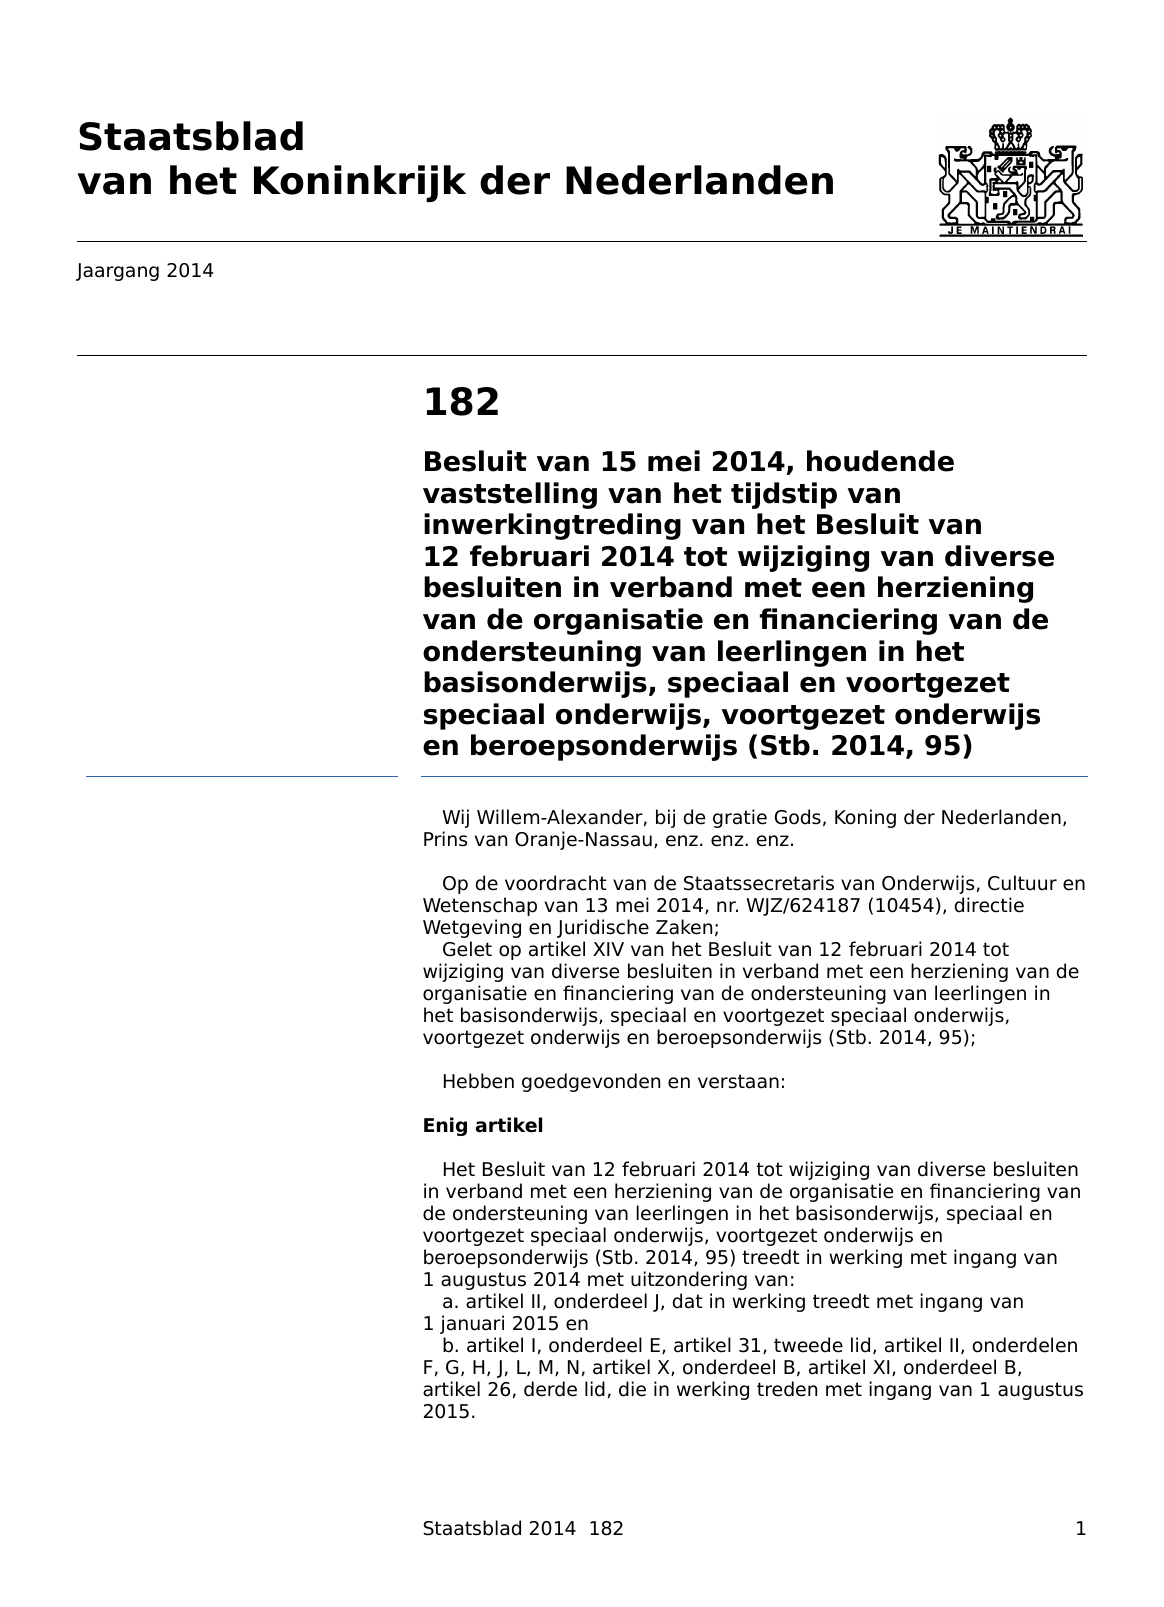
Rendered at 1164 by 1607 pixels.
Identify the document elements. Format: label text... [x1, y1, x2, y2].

table_header [886, 100, 1087, 241]
text Het Besluit van 12 februari 2014 tot wijziging van diverse besluiten in verband met een herziening van de organisatie en financiering van de ondersteuning van leerlingen in het basisonderwijs, speciaal en voortgezet speciaal onderwijs, voortgezet onderwijs en beroepsonderwijs (Stb. 2014, 95) treedt in werking met ingang van 1 augustus 2014 met uitzondering van: [422, 1159, 1087, 1291]
subtitle 182 [422, 381, 1087, 424]
text Hebben goedgevonden en verstaan: [422, 1071, 1087, 1093]
subtitle Enig artikel [422, 1115, 1087, 1137]
table_cell Jaargang 2014 [77, 242, 1087, 355]
text a. artikel II, onderdeel J, dat in werking treedt met ingang van 1 januari 2015 en [422, 1291, 1087, 1335]
text Besluit van 15 mei 2014, houdende vaststelling van het tijdstip van inwerkingtreding van het Besluit van 12 februari 2014 tot wijziging van diverse besluiten in verband met een herziening van de organisatie en financiering van de ondersteuning van leerlingen in het basisonderwijs, speciaal en voortgezet speciaal onderwijs, voortgezet onderwijs en beroepsonderwijs (Stb. 2014, 95) [422, 447, 1087, 762]
text b. artikel I, onderdeel E, artikel 31, tweede lid, artikel II, onderdelen F, G, H, J, L, M, N, artikel X, onderdeel B, artikel XI, onderdeel B, artikel 26, derde lid, die in werking treden met ingang van 1 augustus 2015. [422, 1335, 1087, 1423]
text Wij Willem-Alexander, bij de gratie Gods, Koning der Nederlanden, Prins van Oranje-Nassau, enz. enz. enz. [422, 807, 1087, 851]
text Op de voordracht van de Staatssecretaris van Onderwijs, Cultuur en Wetenschap van 13 mei 2014, nr. WJZ/624187 (10454), directie Wetgeving en Juridische Zaken; [422, 873, 1087, 939]
table_header Staatsblad van het Koninkrijk der Nederlanden [77, 100, 886, 241]
picture [936, 115, 1087, 240]
text Gelet op artikel XIV van het Besluit van 12 februari 2014 tot wijziging van diverse besluiten in verband met een herziening van de organisatie en financiering van de ondersteuning van leerlingen in het basisonderwijs, speciaal en voortgezet speciaal onderwijs, voortgezet onderwijs en beroepsonderwijs (Stb. 2014, 95); [422, 939, 1087, 1048]
